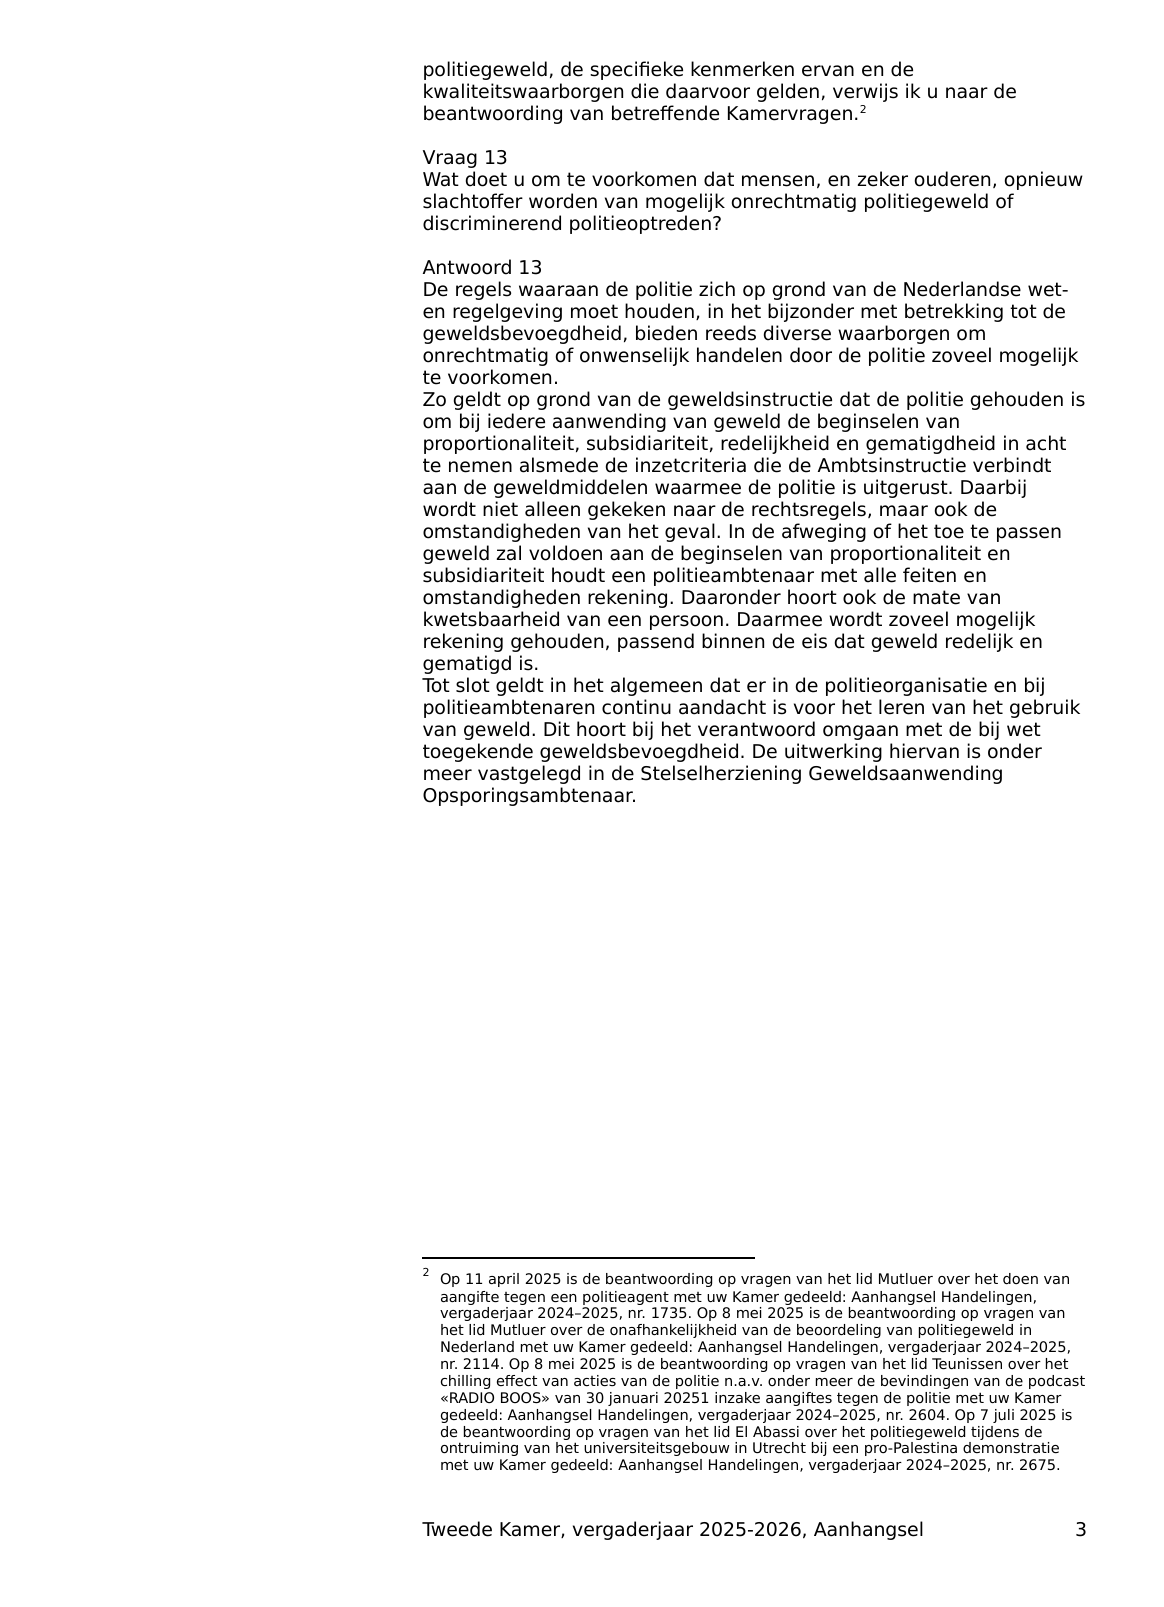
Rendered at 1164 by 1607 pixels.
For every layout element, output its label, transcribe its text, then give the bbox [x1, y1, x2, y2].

text Wat doet u om te voorkomen dat mensen, en zeker ouderen, opnieuw slachtoffer worden van mogelijk onrechtmatig politiegeweld of discriminerend politieoptreden? [422, 169, 1087, 235]
text Op 11 april 2025 is de beantwoording op vragen van het lid Mutluer over het doen van aangifte tegen een politieagent met uw Kamer gedeeld: Aanhangsel Handelingen, vergaderjaar 2024–2025, nr. 1735. Op 8 mei 2025 is de beantwoording op vragen van het lid Mutluer over de onafhankelijkheid van de beoordeling van politiegeweld in Nederland met uw Kamer gedeeld: Aanhangsel Handelingen, vergaderjaar 2024–2025, nr. 2114. Op 8 mei 2025 is de beantwoording op vragen van het lid Teunissen over het chilling effect van acties van de politie n.a.v. onder meer de bevindingen van de podcast «RADIO BOOS» van 30 januari 20251 inzake aangiftes tegen de politie met uw Kamer gedeeld: Aanhangsel Handelingen, vergaderjaar 2024–2025, nr. 2604. Op 7 juli 2025 is de beantwoording op vragen van het lid El Abassi over het politiegeweld tijdens de ontruiming van het universiteitsgebouw in Utrecht bij een pro-Palestina demonstratie met uw Kamer gedeeld: Aanhangsel Handelingen, vergaderjaar 2024–2025, nr. 2675. [422, 1267, 1087, 1474]
text De regels waaraan de politie zich op grond van de Nederlandse wet- en regelgeving moet houden, in het bijzonder met betrekking tot de geweldsbevoegdheid, bieden reeds diverse waarborgen om onrechtmatig of onwenselijk handelen door de politie zoveel mogelijk te voorkomen. [422, 279, 1087, 389]
text Zo geldt op grond van de geweldsinstructie dat de politie gehouden is om bij iedere aanwending van geweld de beginselen van proportionaliteit, subsidiariteit, redelijkheid en gematigdheid in acht te nemen alsmede de inzetcriteria die de Ambtsinstructie verbindt aan de geweldmiddelen waarmee de politie is uitgerust. Daarbij wordt niet alleen gekeken naar de rechtsregels, maar ook de omstandigheden van het geval. In de afweging of het toe te passen geweld zal voldoen aan de beginselen van proportionaliteit en subsidiariteit houdt een politieambtenaar met alle feiten en omstandigheden rekening. Daaronder hoort ook de mate van kwetsbaarheid van een persoon. Daarmee wordt zoveel mogelijk rekening gehouden, passend binnen de eis dat geweld redelijk en gematigd is. [422, 389, 1087, 675]
text Tot slot geldt in het algemeen dat er in de politieorganisatie en bij politieambtenaren continu aandacht is voor het leren van het gebruik van geweld. Dit hoort bij het verantwoord omgaan met de bij wet toegekende geweldsbevoegdheid. De uitwerking hiervan is onder meer vastgelegd in de Stelselherziening Geweldsaanwending Opsporingsambtenaar. [422, 675, 1087, 807]
text Vraag 13 [422, 147, 1087, 169]
text Antwoord 13 [422, 257, 1087, 279]
text politiegeweld, de specifieke kenmerken ervan en de kwaliteitswaarborgen die daarvoor gelden, verwijs ik u naar de beantwoording van betreffende Kamervragen. [422, 59, 1087, 125]
